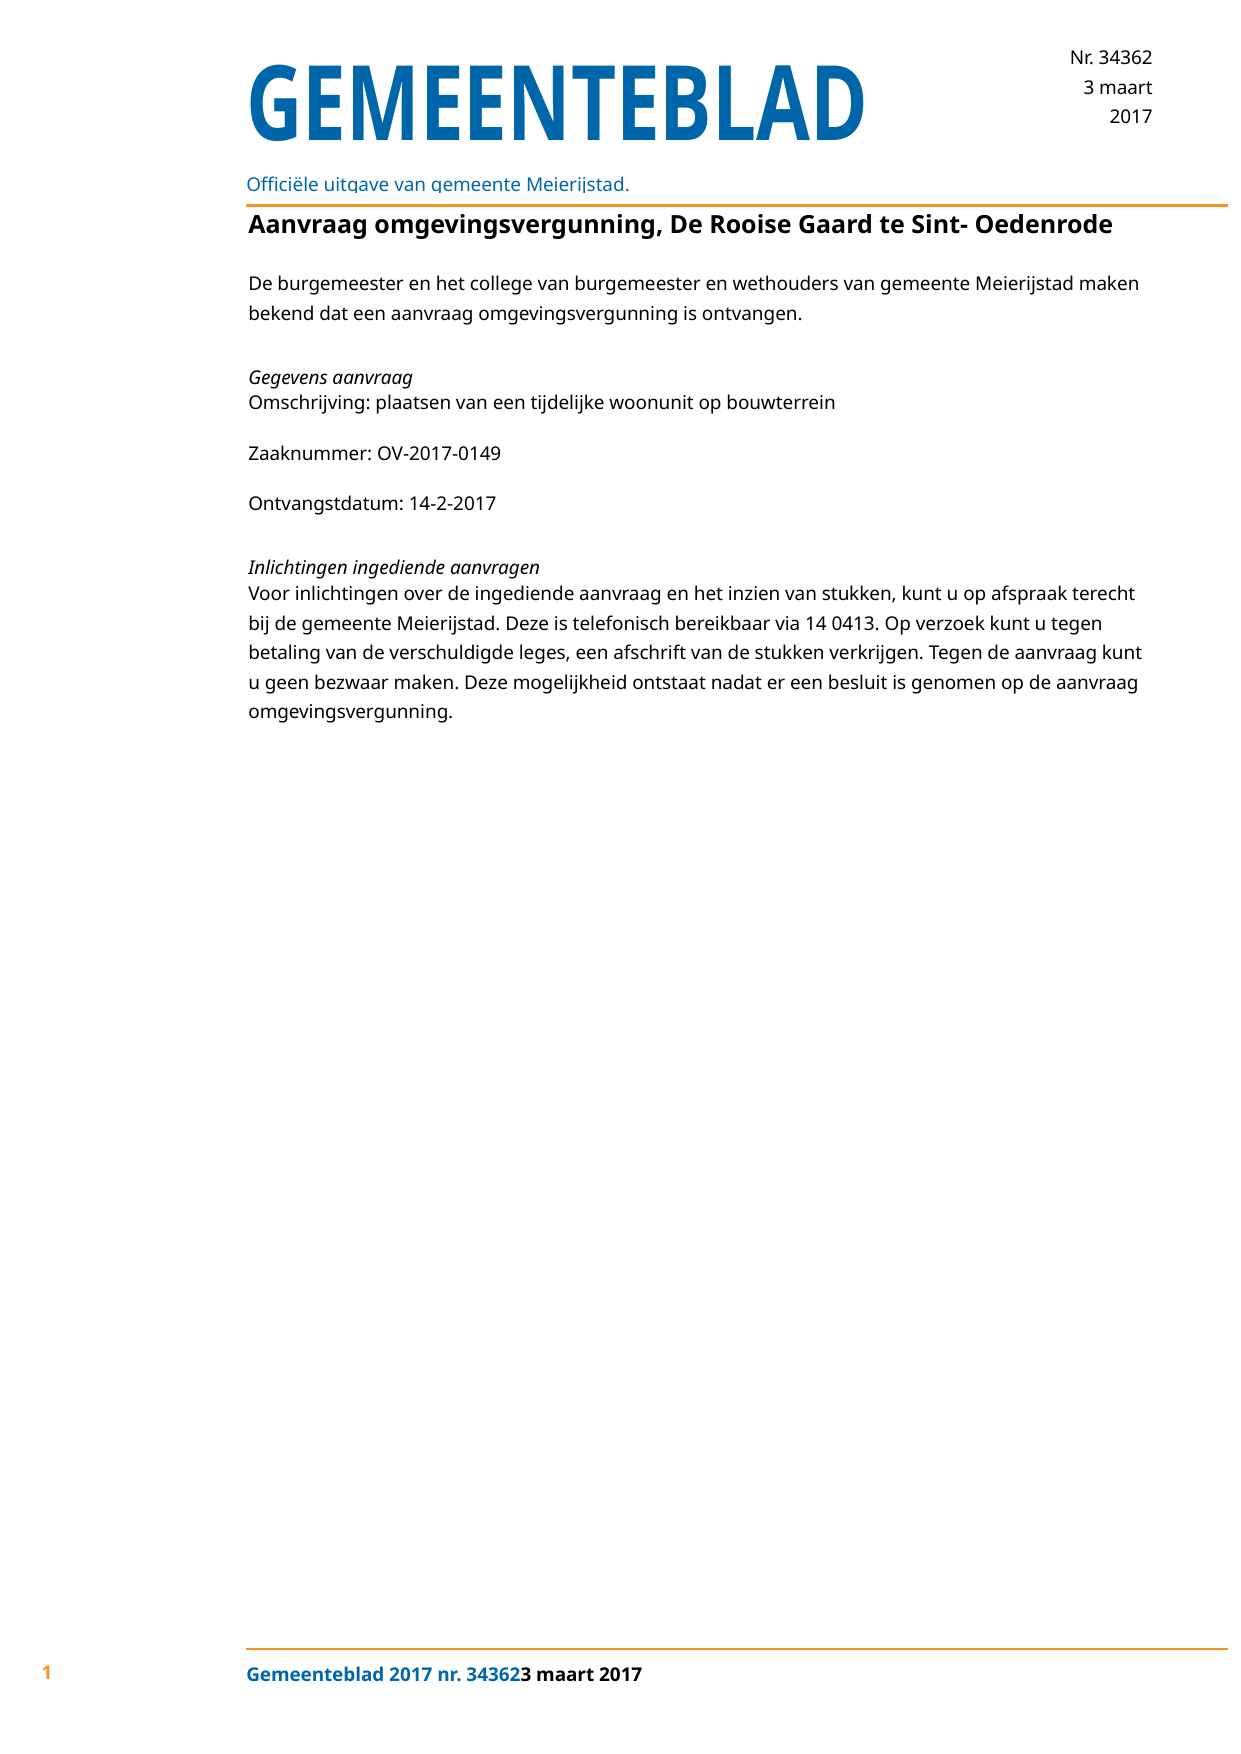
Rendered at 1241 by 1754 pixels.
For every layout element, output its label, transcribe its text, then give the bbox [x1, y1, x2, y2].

text De burgemeester en het college van burgemeester en wethouders van gemeente Meierijstad maken bekend dat een aanvraag omgevingsvergunning is ontvangen. [248, 270, 1152, 326]
text Ontvangstdatum: 14-2-2017 [248, 490, 1152, 516]
text Aanvraag omgevingsvergunning, De Rooise Gaard te Sint- Oedenrode [248, 207, 1152, 241]
text Gegevens aanvraag [248, 364, 1152, 389]
text Inlichtingen ingediende aanvragen [248, 554, 1152, 580]
picture [41, 47, 231, 172]
text Omschrijving: plaatsen van een tijdelijke woonunit op bouwterrein [248, 389, 1152, 415]
text Voor inlichtingen over de ingediende aanvraag en het inzien van stukken, kunt u op afspraak terecht bij de gemeente Meierijstad. Deze is telefonisch bereikbaar via 14 0413. Op verzoek kunt u tegen betaling van de verschuldigde leges, een afschrift van de stukken verkrijgen. Tegen de aanvraag kunt u geen bezwaar maken. Deze mogelijkheid ontstaat nadat er een besluit is genomen op de aanvraag omgevingsvergunning. [248, 580, 1152, 724]
text Zaaknummer: OV-2017-0149 [248, 440, 1152, 466]
